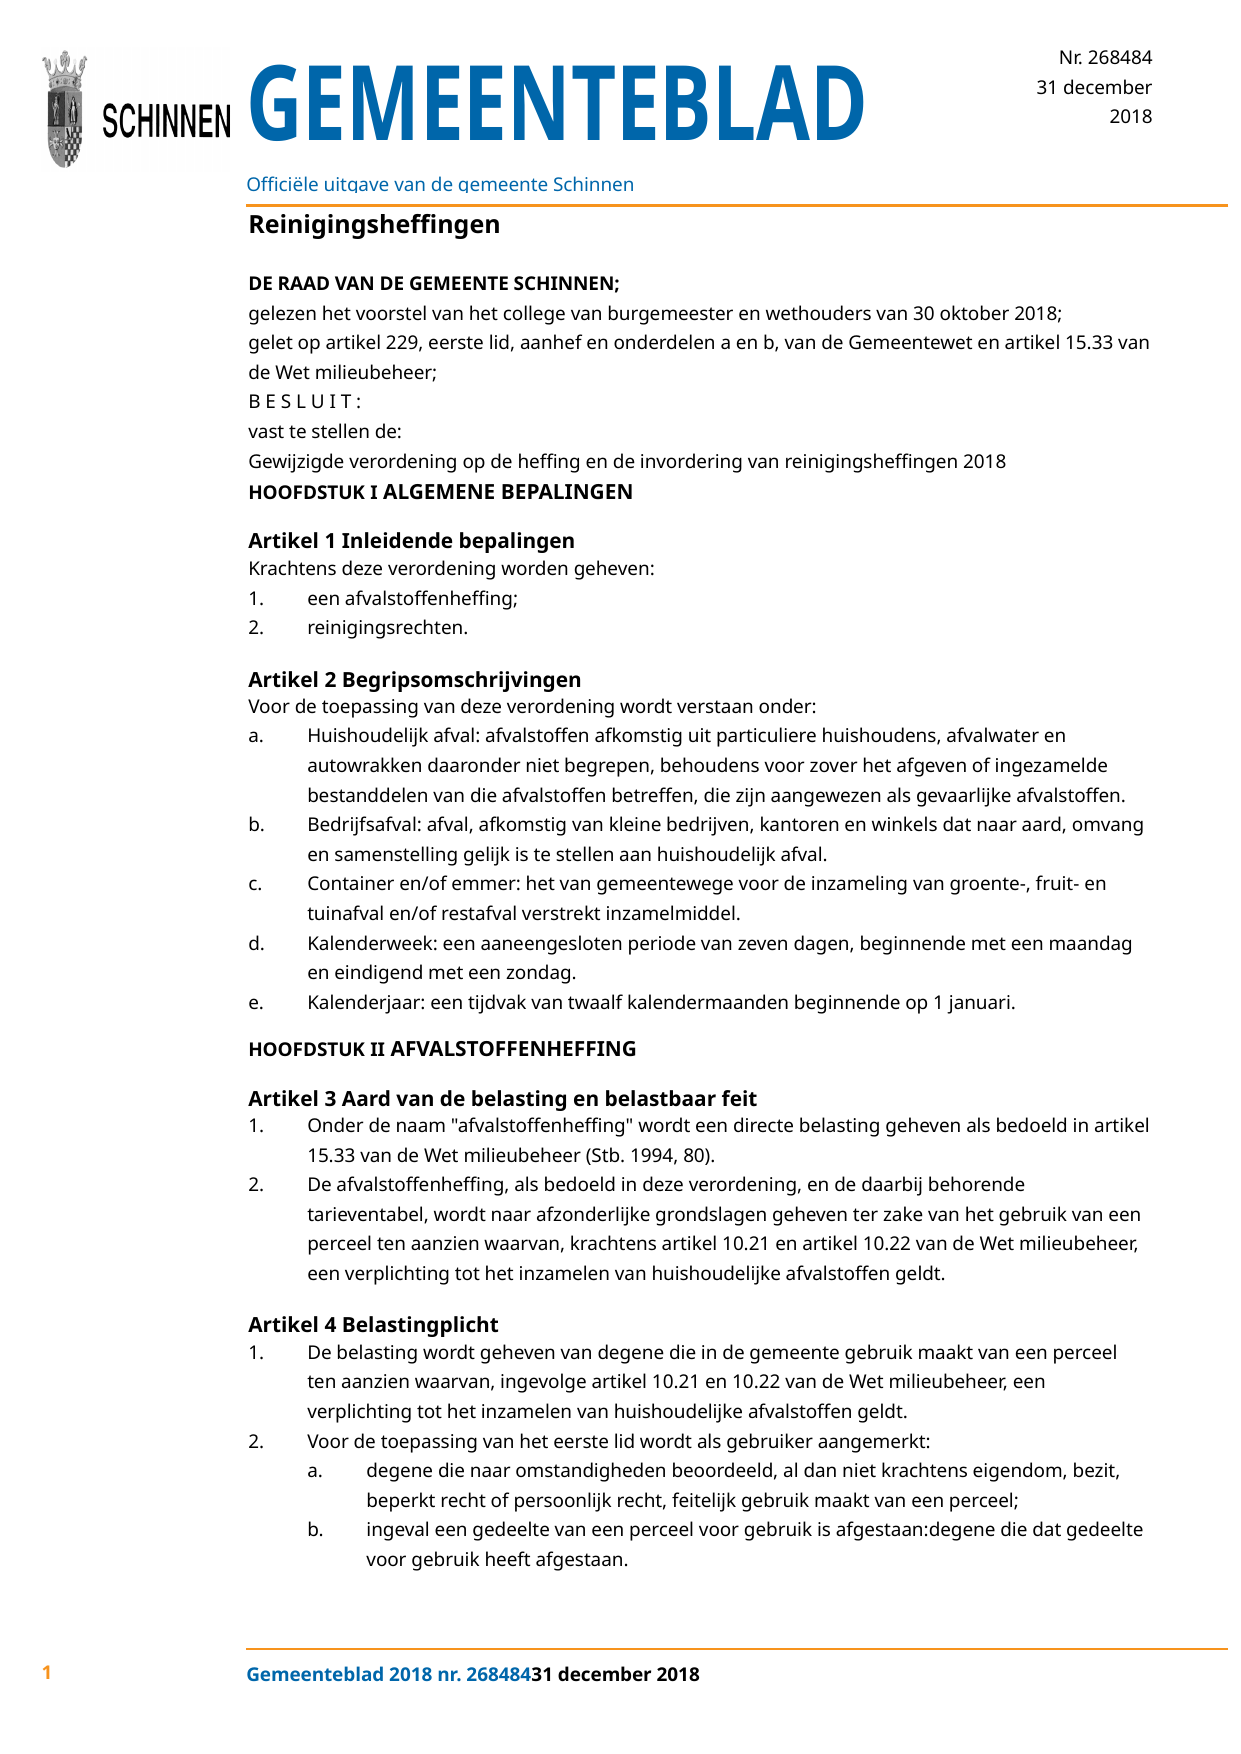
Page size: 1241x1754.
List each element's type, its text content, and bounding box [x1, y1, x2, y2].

text Reinigingsheffingen [248, 207, 1152, 241]
list De belasting wordt geheven van degene die in de gemeente gebruik maakt van een perceel ten aanzien waarvan, ingevolge artikel 10.21 en 10.22 van de Wet milieubeheer, een verplichting tot het inzamelen van huishoudelijke afvalstoffen geldt. [248, 1339, 1152, 1424]
list Huishoudelijk afval: afvalstoffen afkomstig uit particuliere huishoudens, afvalwater en autowrakken daaronder niet begrepen, behoudens voor zover het afgeven of ingezamelde bestanddelen van die afvalstoffen betreffen, die zijn aangewezen als gevaarlijke afvalstoffen. [248, 723, 1152, 808]
text Gewijzigde verordening op de heffing en de invordering van reinigingsheffingen 2018 [248, 448, 1152, 473]
text gelezen het voorstel van het college van burgemeester en wethouders van 30 oktober 2018; [248, 300, 1152, 326]
list Voor de toepassing van het eerste lid wordt als gebruiker aangemerkt: [248, 1428, 1152, 1453]
text Artikel 3 Aard van de belasting en belastbaar feit [248, 1084, 1152, 1112]
list De afvalstoffenheffing, als bedoeld in deze verordening, en de daarbij behorende tarieventabel, wordt naar afzonderlijke grondslagen geheven ter zake van het gebruik van een perceel ten aanzien waarvan, krachtens artikel 10.21 en artikel 10.22 van de Wet milieubeheer, een verplichting tot het inzamelen van huishoudelijke afvalstoffen geldt. [248, 1171, 1152, 1286]
text vast te stellen de: [248, 418, 1152, 444]
text DE RAAD VAN DE GEMEENTE SCHINNEN; [248, 270, 1152, 296]
list reinigingsrechten. [248, 614, 1152, 640]
list Kalenderjaar: een tijdvak van twaalf kalendermaanden beginnende op 1 januari. [248, 989, 1152, 1015]
text Artikel 2 Begripsomschrijvingen [248, 665, 1152, 693]
list een afvalstoffenheffing; [248, 585, 1152, 610]
text gelet op artikel 229, eerste lid, aanhef en onderdelen a en b, van de Gemeentewet en artikel 15.33 van de Wet milieubeheer; [248, 329, 1152, 385]
list degene die naar omstandigheden beoordeeld, al dan niet krachtens eigendom, bezit, beperkt recht of persoonlijk recht, feitelijk gebruik maakt van een perceel; [307, 1457, 1152, 1513]
list Container en/of emmer: het van gemeentewege voor de inzameling van groente-, fruit- en tuinafval en/of restafval verstrekt inzamelmiddel. [248, 871, 1152, 926]
picture [41, 47, 231, 172]
text HOOFDSTUK II AFVALSTOFFENHEFFING [248, 1034, 1152, 1063]
list Kalenderweek: een aaneengesloten periode van zeven dagen, beginnende met een maandag en eindigend met een zondag. [248, 930, 1152, 985]
text Artikel 4 Belastingplicht [248, 1311, 1152, 1339]
list Onder de naam "afvalstoffenheffing" wordt een directe belasting geheven als bedoeld in artikel 15.33 van de Wet milieubeheer (Stb. 1994, 80). [248, 1112, 1152, 1168]
text B E S L U I T : [248, 389, 1152, 414]
list ingeval een gedeelte van een perceel voor gebruik is afgestaan:degene die dat gedeelte voor gebruik heeft afgestaan. [307, 1517, 1152, 1572]
text Voor de toepassing van deze verordening wordt verstaan onder: [248, 693, 1152, 719]
text Artikel 1 Inleidende bepalingen [248, 527, 1152, 555]
text HOOFDSTUK I ALGEMENE BEPALINGEN [248, 477, 1152, 506]
list Bedrijfsafval: afval, afkomstig van kleine bedrijven, kantoren en winkels dat naar aard, omvang en samenstelling gelijk is te stellen aan huishoudelijk afval. [248, 811, 1152, 867]
text Krachtens deze verordening worden geheven: [248, 555, 1152, 581]
